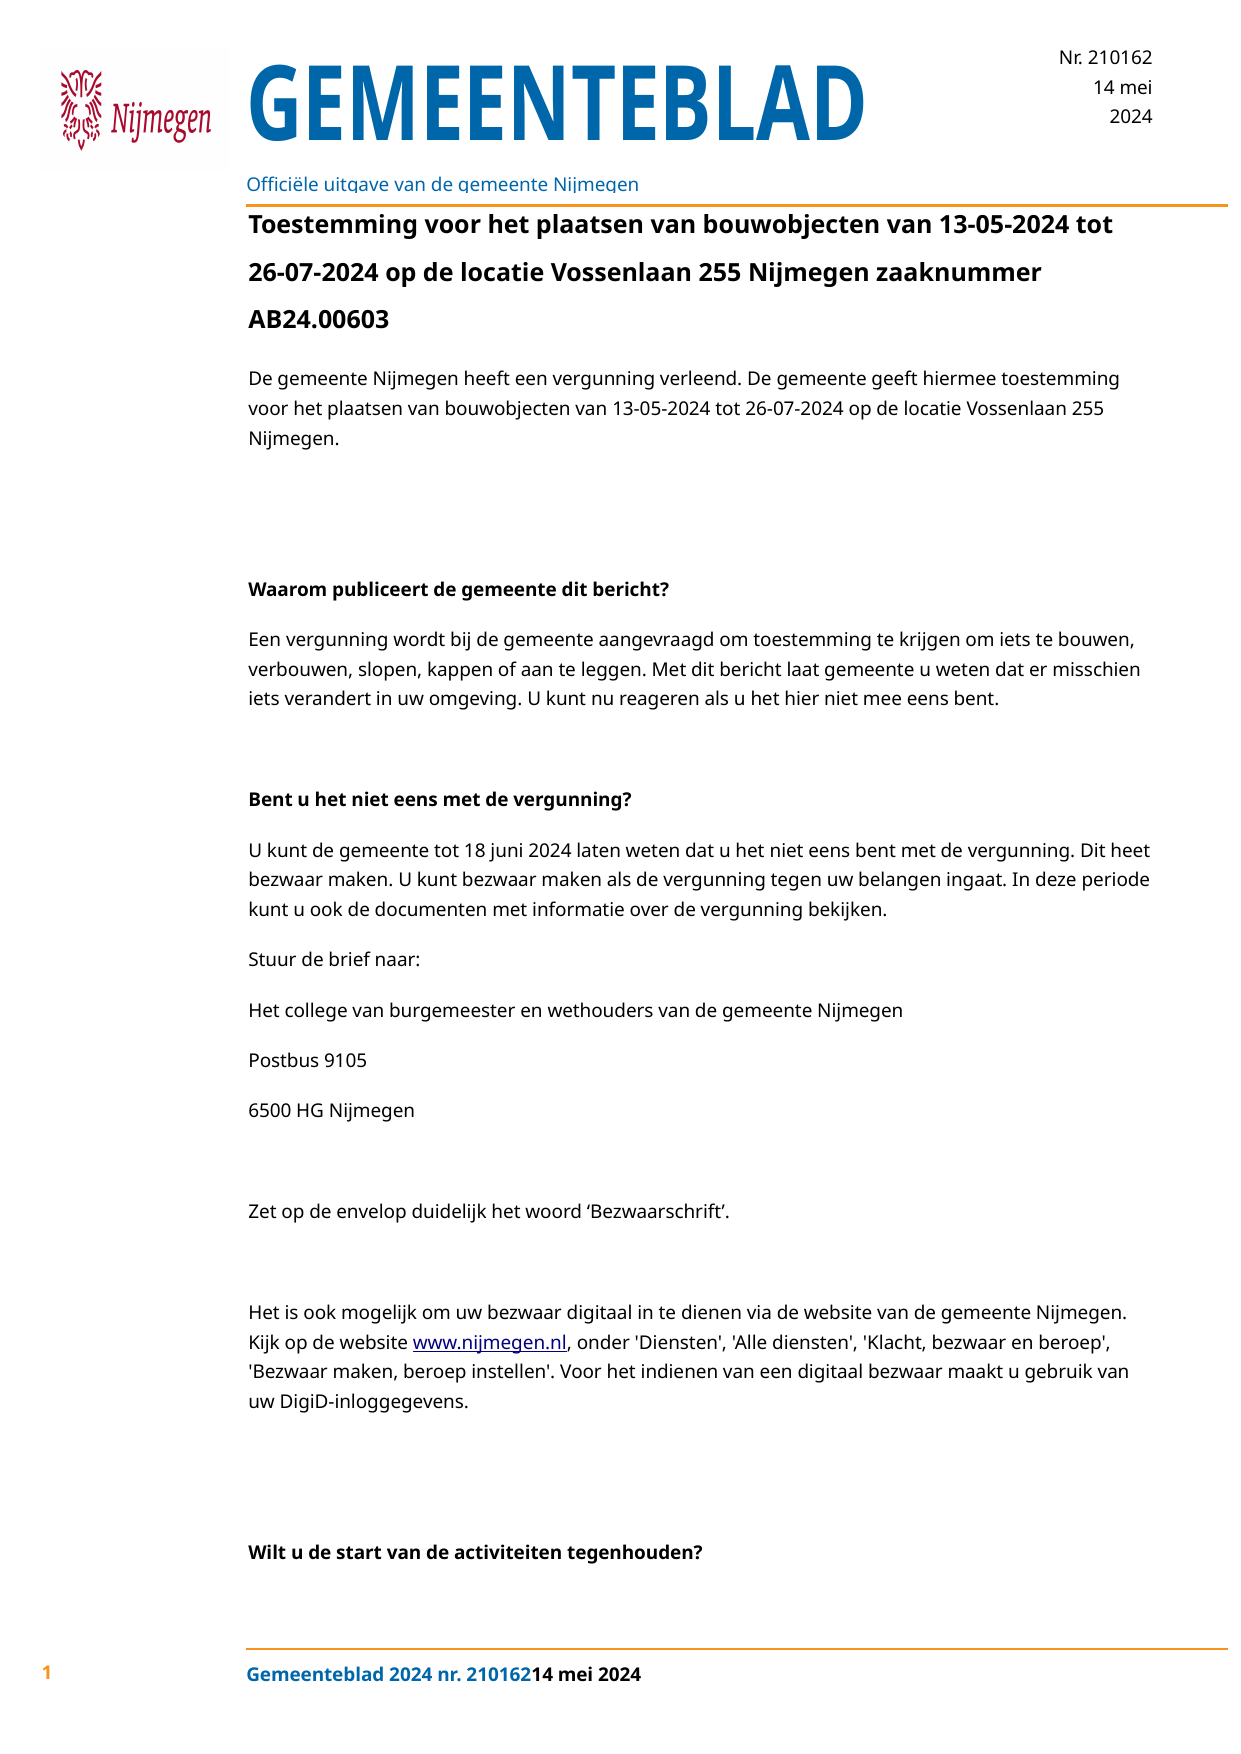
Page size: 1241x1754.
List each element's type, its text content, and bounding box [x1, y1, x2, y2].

text De gemeente Nijmegen heeft een vergunning verleend. De gemeente geeft hiermee toestemming voor het plaatsen van bouwobjecten van 13-05-2024 tot 26-07-2024 op de locatie Vossenlaan 255 Nijmegen. [248, 366, 1152, 450]
text Wilt u de start van de activiteiten tegenhouden? [248, 1539, 1152, 1565]
text Stuur de brief naar: [248, 946, 1152, 972]
text Postbus 9105 [248, 1047, 1152, 1073]
text 6500 HG Nijmegen [248, 1098, 1152, 1123]
picture [41, 47, 231, 172]
text Zet op de envelop duidelijk het woord ‘Bezwaarschrift’. [248, 1198, 1152, 1224]
text Waarom publiceert de gemeente dit bericht? [248, 576, 1152, 602]
text Bent u het niet eens met de vergunning? [248, 786, 1152, 812]
text Het college van burgemeester en wethouders van de gemeente Nijmegen [248, 997, 1152, 1022]
text U kunt de gemeente tot 18 juni 2024 laten weten dat u het niet eens bent met de vergunning. Dit heet bezwaar maken. U kunt bezwaar maken als de vergunning tegen uw belangen ingaat. In deze periode kunt u ook de documenten met informatie over de vergunning bekijken. [248, 837, 1152, 922]
text Een vergunning wordt bij de gemeente aangevraagd om toestemming te krijgen om iets te bouwen, verbouwen, slopen, kappen of aan te leggen. Met dit bericht laat gemeente u weten dat er misschien iets verandert in uw omgeving. U kunt nu reageren als u het hier niet mee eens bent. [248, 626, 1152, 711]
text Het is ook mogelijk om uw bezwaar digitaal in te dienen via de website van de gemeente Nijmegen. Kijk op de website www.nijmegen.nl, onder 'Diensten', 'Alle diensten', 'Klacht, bezwaar en beroep', 'Bezwaar maken, beroep instellen'. Voor het indienen van een digitaal bezwaar maakt u gebruik van uw DigiD-inloggegevens. [248, 1299, 1152, 1414]
text Toestemming voor het plaatsen van bouwobjecten van 13-05-2024 tot 26-07-2024 op de locatie Vossenlaan 255 Nijmegen zaaknummer AB24.00603 [248, 207, 1152, 336]
